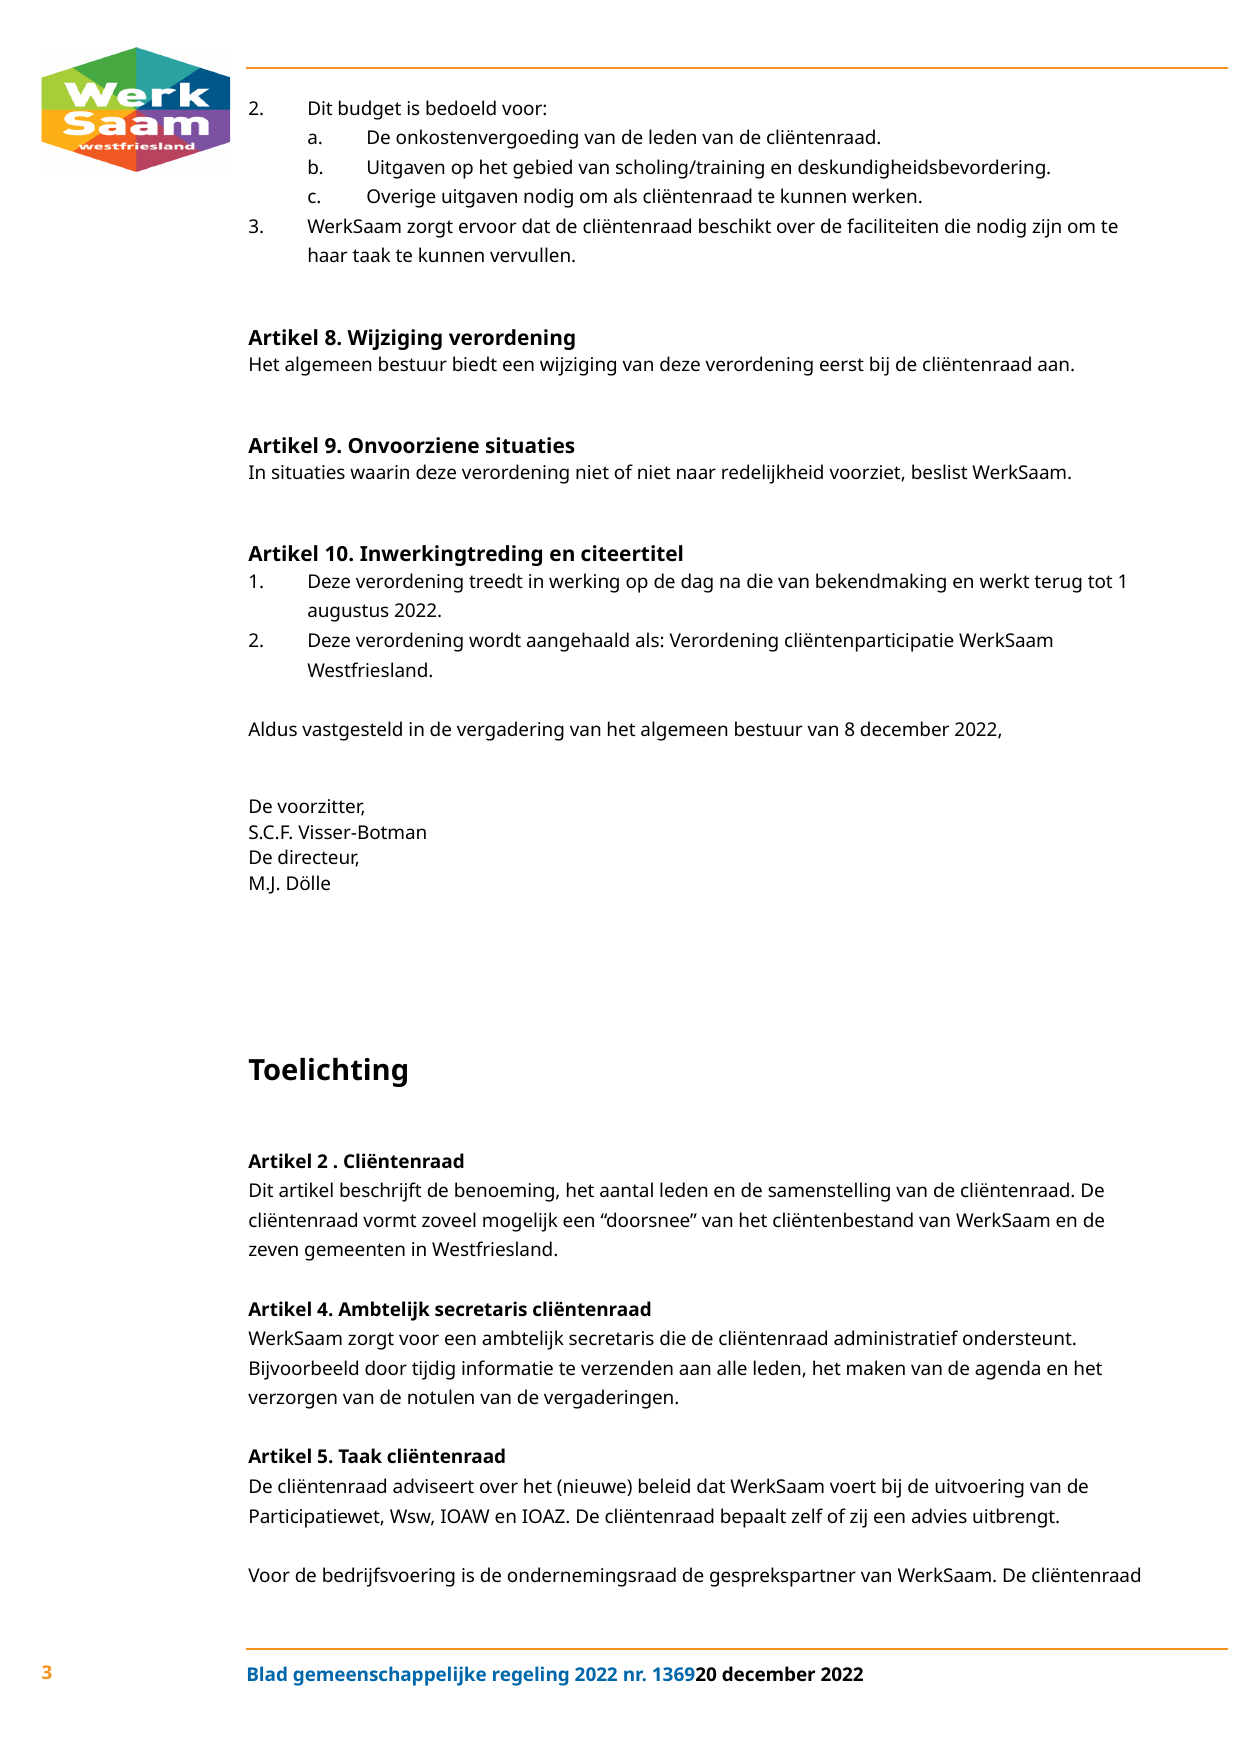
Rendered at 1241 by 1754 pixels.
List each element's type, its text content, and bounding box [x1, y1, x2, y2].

list De onkostenvergoeding van de leden van de cliëntenraad. [307, 124, 1152, 150]
text Artikel 5. Taak cliëntenraad [248, 1444, 1152, 1469]
text Aldus vastgesteld in de vergadering van het algemeen bestuur van 8 december 2022, [248, 716, 1152, 742]
text Artikel 9. Onvoorziene situaties [248, 431, 1152, 459]
text S.C.F. Visser-Botman [248, 819, 1152, 844]
text De cliëntenraad adviseert over het (nieuwe) beleid dat WerkSaam voert bij de uitvoering van de Participatiewet, Wsw, IOAW en IOAZ. De cliëntenraad bepaalt zelf of zij een advies uitbrengt. [248, 1473, 1152, 1528]
text Voor de bedrijfsvoering is de ondernemingsraad de gesprekspartner van WerkSaam. De cliëntenraad [248, 1562, 1152, 1588]
list Dit budget is bedoeld voor: [248, 95, 1152, 121]
text M.J. Dölle [248, 870, 1152, 896]
text De directeur, [248, 844, 1152, 870]
list Deze verordening treedt in werking op de dag na die van bekendmaking en werkt terug tot 1 augustus 2022. [248, 568, 1152, 623]
text In situaties waarin deze verordening niet of niet naar redelijkheid voorziet, beslist WerkSaam. [248, 459, 1152, 485]
picture [41, 47, 231, 172]
text Artikel 2 . Cliëntenraad [248, 1148, 1152, 1173]
text Artikel 10. Inwerkingtreding en citeertitel [248, 539, 1152, 568]
list Uitgaven op het gebied van scholing/training en deskundigheidsbevordering. [307, 154, 1152, 180]
text Toelichting [248, 1049, 1152, 1089]
list Deze verordening wordt aangehaald als: Verordening cliëntenparticipatie WerkSaam Westfriesland. [248, 627, 1152, 682]
text WerkSaam zorgt voor een ambtelijk secretaris die de cliëntenraad administratief ondersteunt. Bijvoorbeeld door tijdig informatie te verzenden aan alle leden, het maken van de agenda en het verzorgen van de notulen van de vergaderingen. [248, 1325, 1152, 1410]
text Het algemeen bestuur biedt een wijziging van deze verordening eerst bij de cliëntenraad aan. [248, 351, 1152, 377]
text De voorzitter, [248, 793, 1152, 819]
text Artikel 4. Ambtelijk secretaris cliëntenraad [248, 1296, 1152, 1321]
text Dit artikel beschrijft de benoeming, het aantal leden en de samenstelling van de cliëntenraad. De cliëntenraad vormt zoveel mogelijk een “doorsnee” van het cliëntenbestand van WerkSaam en de zeven gemeenten in Westfriesland. [248, 1177, 1152, 1262]
list WerkSaam zorgt ervoor dat de cliëntenraad beschikt over de faciliteiten die nodig zijn om te haar taak te kunnen vervullen. [248, 213, 1152, 268]
text Artikel 8. Wijziging verordening [248, 323, 1152, 351]
list Overige uitgaven nodig om als cliëntenraad te kunnen werken. [307, 183, 1152, 209]
